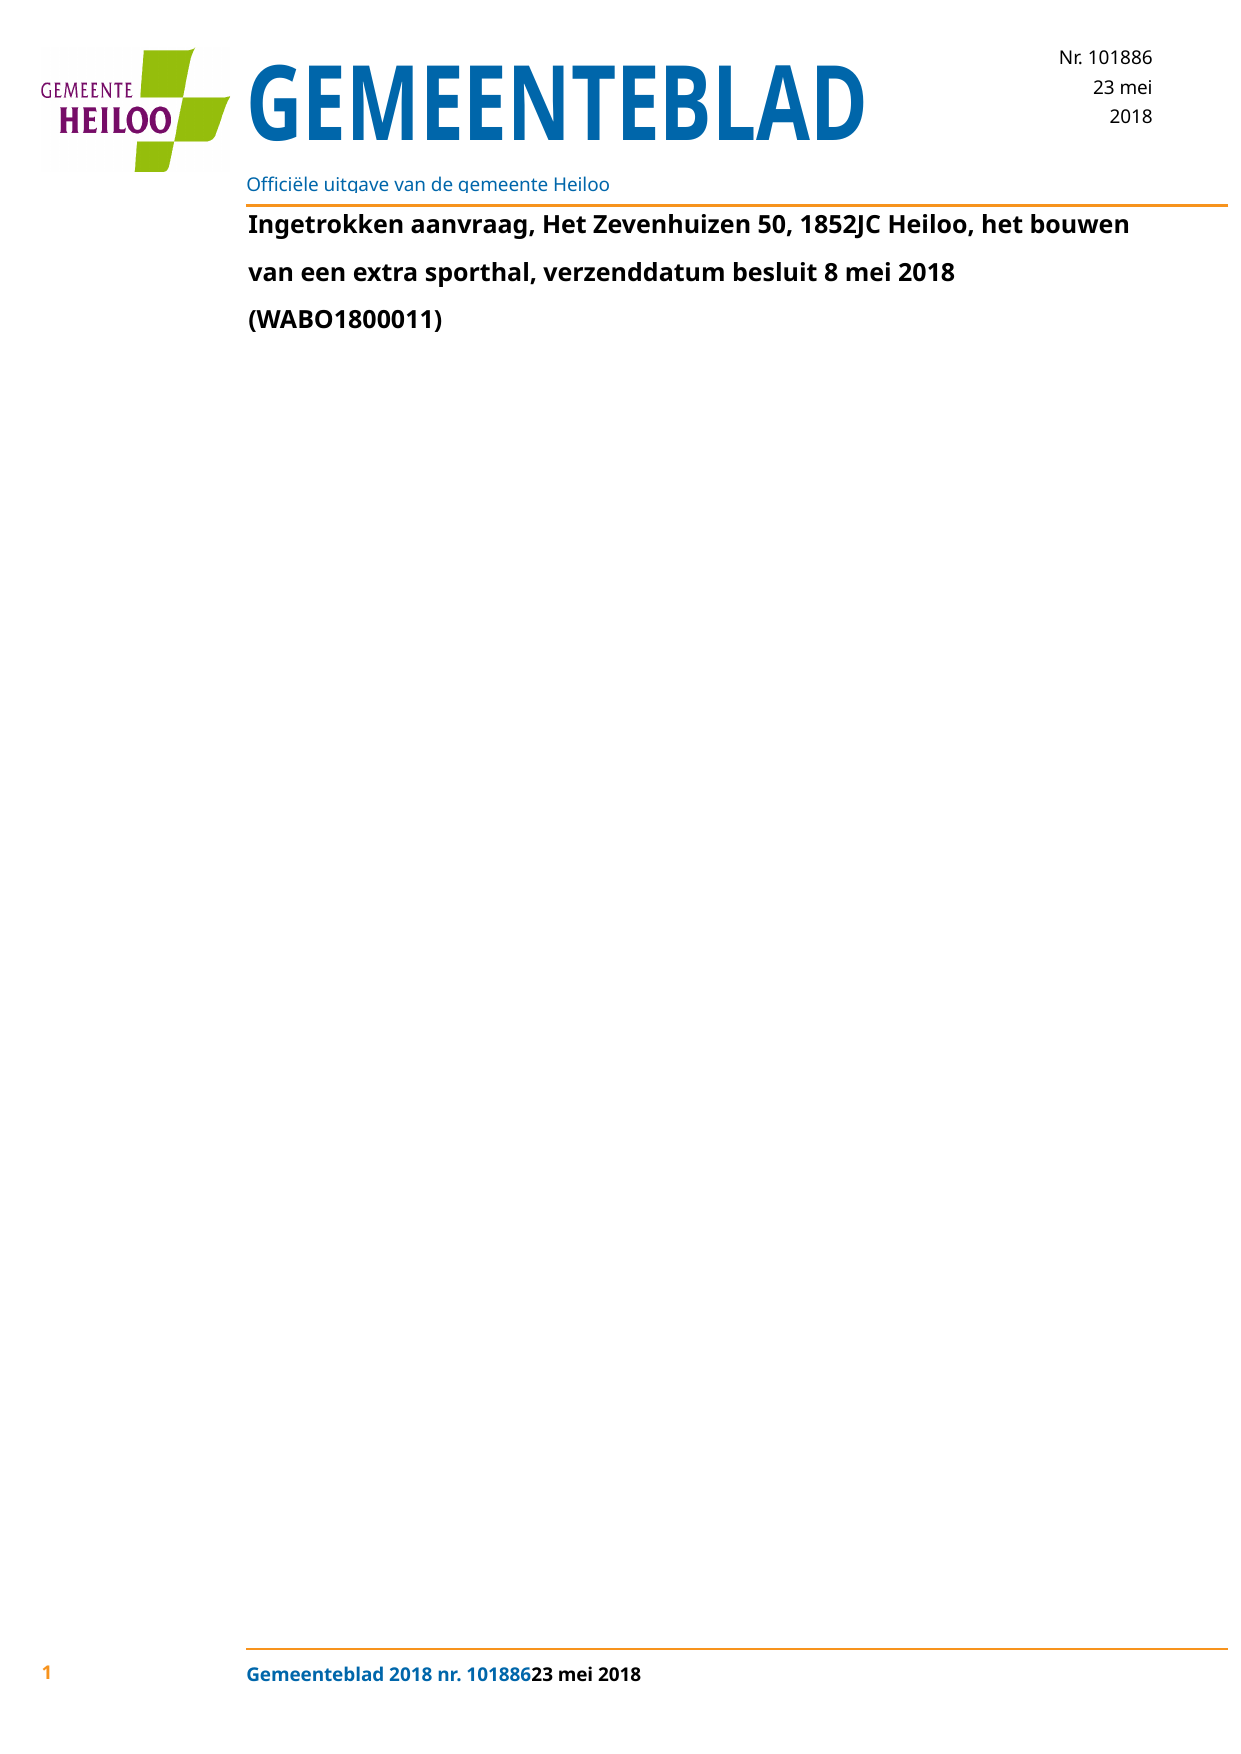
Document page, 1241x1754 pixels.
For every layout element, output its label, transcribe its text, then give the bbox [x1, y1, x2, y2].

text Ingetrokken aanvraag, Het Zevenhuizen 50, 1852JC Heiloo, het bouwen van een extra sporthal, verzenddatum besluit 8 mei 2018 (WABO1800011) [248, 207, 1152, 336]
picture [41, 47, 231, 172]
